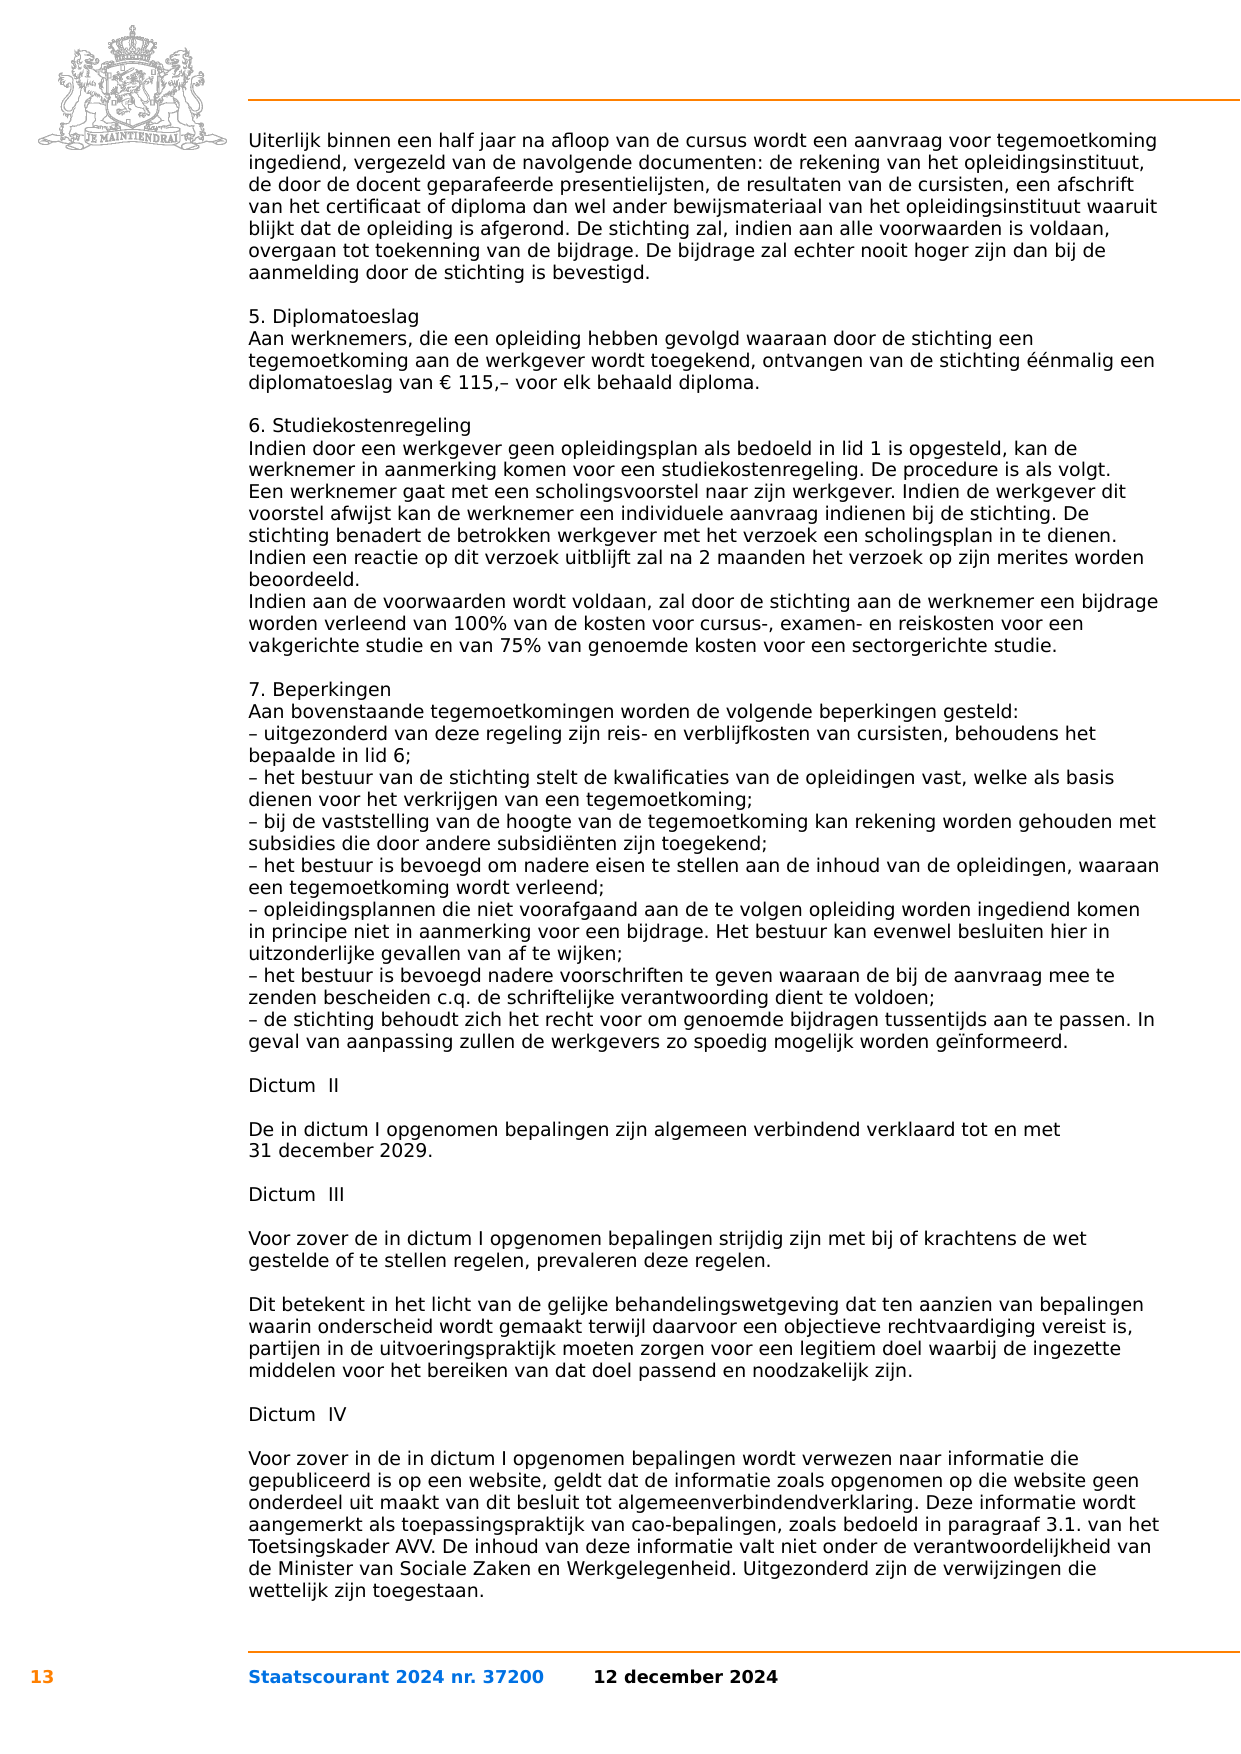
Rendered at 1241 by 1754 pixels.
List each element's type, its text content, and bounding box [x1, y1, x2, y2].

text 5. Diplomatoeslag [248, 306, 1163, 328]
text Een werknemer gaat met een scholingsvoorstel naar zijn werkgever. Indien de werkgever dit voorstel afwijst kan de werknemer een individuele aanvraag indienen bij de stichting. De stichting benadert de betrokken werkgever met het verzoek een scholingsplan in te dienen. Indien een reactie op dit verzoek uitblijft zal na 2 maanden het verzoek op zijn merites worden beoordeeld. [248, 481, 1163, 591]
text Dictum II [248, 1074, 1163, 1097]
text Voor zover de in dictum I opgenomen bepalingen strijdig zijn met bij of krachtens de wet gestelde of te stellen regelen, prevaleren deze regelen. [248, 1228, 1163, 1272]
text Aan bovenstaande tegemoetkomingen worden de volgende beperkingen gesteld: [248, 701, 1163, 723]
text Indien door een werkgever geen opleidingsplan als bedoeld in lid 1 is opgesteld, kan de werknemer in aanmerking komen voor een studiekostenregeling. De procedure is als volgt. [248, 437, 1163, 481]
text 6. Studiekostenregeling [248, 415, 1163, 437]
text Dictum IV [248, 1404, 1163, 1426]
text Uiterlijk binnen een half jaar na afloop van de cursus wordt een aanvraag voor tegemoetkoming ingediend, vergezeld van de navolgende documenten: de rekening van het opleidingsinstituut, de door de docent geparafeerde presentielijsten, de resultaten van de cursisten, een afschrift van het certificaat of diploma dan wel ander bewijsmateriaal van het opleidingsinstituut waaruit blijkt dat de opleiding is afgerond. De stichting zal, indien aan alle voorwaarden is voldaan, overgaan tot toekenning van de bijdrage. De bijdrage zal echter nooit hoger zijn dan bij de aanmelding door de stichting is bevestigd. [248, 130, 1163, 284]
text – bij de vaststelling van de hoogte van de tegemoetkoming kan rekening worden gehouden met subsidies die door andere subsidiënten zijn toegekend; [248, 811, 1163, 855]
picture [38, 25, 227, 150]
text – het bestuur van de stichting stelt de kwalificaties van de opleidingen vast, welke als basis dienen voor het verkrijgen van een tegemoetkoming; [248, 767, 1163, 811]
text – het bestuur is bevoegd om nadere eisen te stellen aan de inhoud van de opleidingen, waaraan een tegemoetkoming wordt verleend; [248, 855, 1163, 899]
text – de stichting behoudt zich het recht voor om genoemde bijdragen tussentijds aan te passen. In geval van aanpassing zullen de werkgevers zo spoedig mogelijk worden geïnformeerd. [248, 1009, 1163, 1053]
text Aan werknemers, die een opleiding hebben gevolgd waaraan door de stichting een tegemoetkoming aan de werkgever wordt toegekend, ontvangen van de stichting éénmalig een diplomatoeslag van € 115,– voor elk behaald diploma. [248, 328, 1163, 393]
text Voor zover in de in dictum I opgenomen bepalingen wordt verwezen naar informatie die gepubliceerd is op een website, geldt dat de informatie zoals opgenomen op die website geen onderdeel uit maakt van dit besluit tot algemeenverbindendverklaring. Deze informatie wordt aangemerkt als toepassingspraktijk van cao-bepalingen, zoals bedoeld in paragraaf 3.1. van het Toetsingskader AVV. De inhoud van deze informatie valt niet onder de verantwoordelijkheid van de Minister van Sociale Zaken en Werkgelegenheid. Uitgezonderd zijn de verwijzingen die wettelijk zijn toegestaan. [248, 1448, 1163, 1601]
text 7. Beperkingen [248, 679, 1163, 701]
text Dictum III [248, 1184, 1163, 1206]
text Indien aan de voorwaarden wordt voldaan, zal door de stichting aan de werknemer een bijdrage worden verleend van 100% van de kosten voor cursus-, examen- en reiskosten voor een vakgerichte studie en van 75% van genoemde kosten voor een sectorgerichte studie. [248, 591, 1163, 657]
text – het bestuur is bevoegd nadere voorschriften te geven waaraan de bij de aanvraag mee te zenden bescheiden c.q. de schriftelijke verantwoording dient te voldoen; [248, 965, 1163, 1009]
text – uitgezonderd van deze regeling zijn reis‑ en verblijfkosten van cursisten, behoudens het bepaalde in lid 6; [248, 723, 1163, 767]
text – opleidingsplannen die niet voorafgaand aan de te volgen opleiding worden ingediend komen in principe niet in aanmerking voor een bijdrage. Het bestuur kan evenwel besluiten hier in uitzonderlijke gevallen van af te wijken; [248, 899, 1163, 965]
text De in dictum I opgenomen bepalingen zijn algemeen verbindend verklaard tot en met 31 december 2029. [248, 1118, 1163, 1162]
text Dit betekent in het licht van de gelijke behandelingswetgeving dat ten aanzien van bepalingen waarin onderscheid wordt gemaakt terwijl daarvoor een objectieve rechtvaardiging vereist is, partijen in de uitvoeringspraktijk moeten zorgen voor een legitiem doel waarbij de ingezette middelen voor het bereiken van dat doel passend en noodzakelijk zijn. [248, 1294, 1163, 1382]
